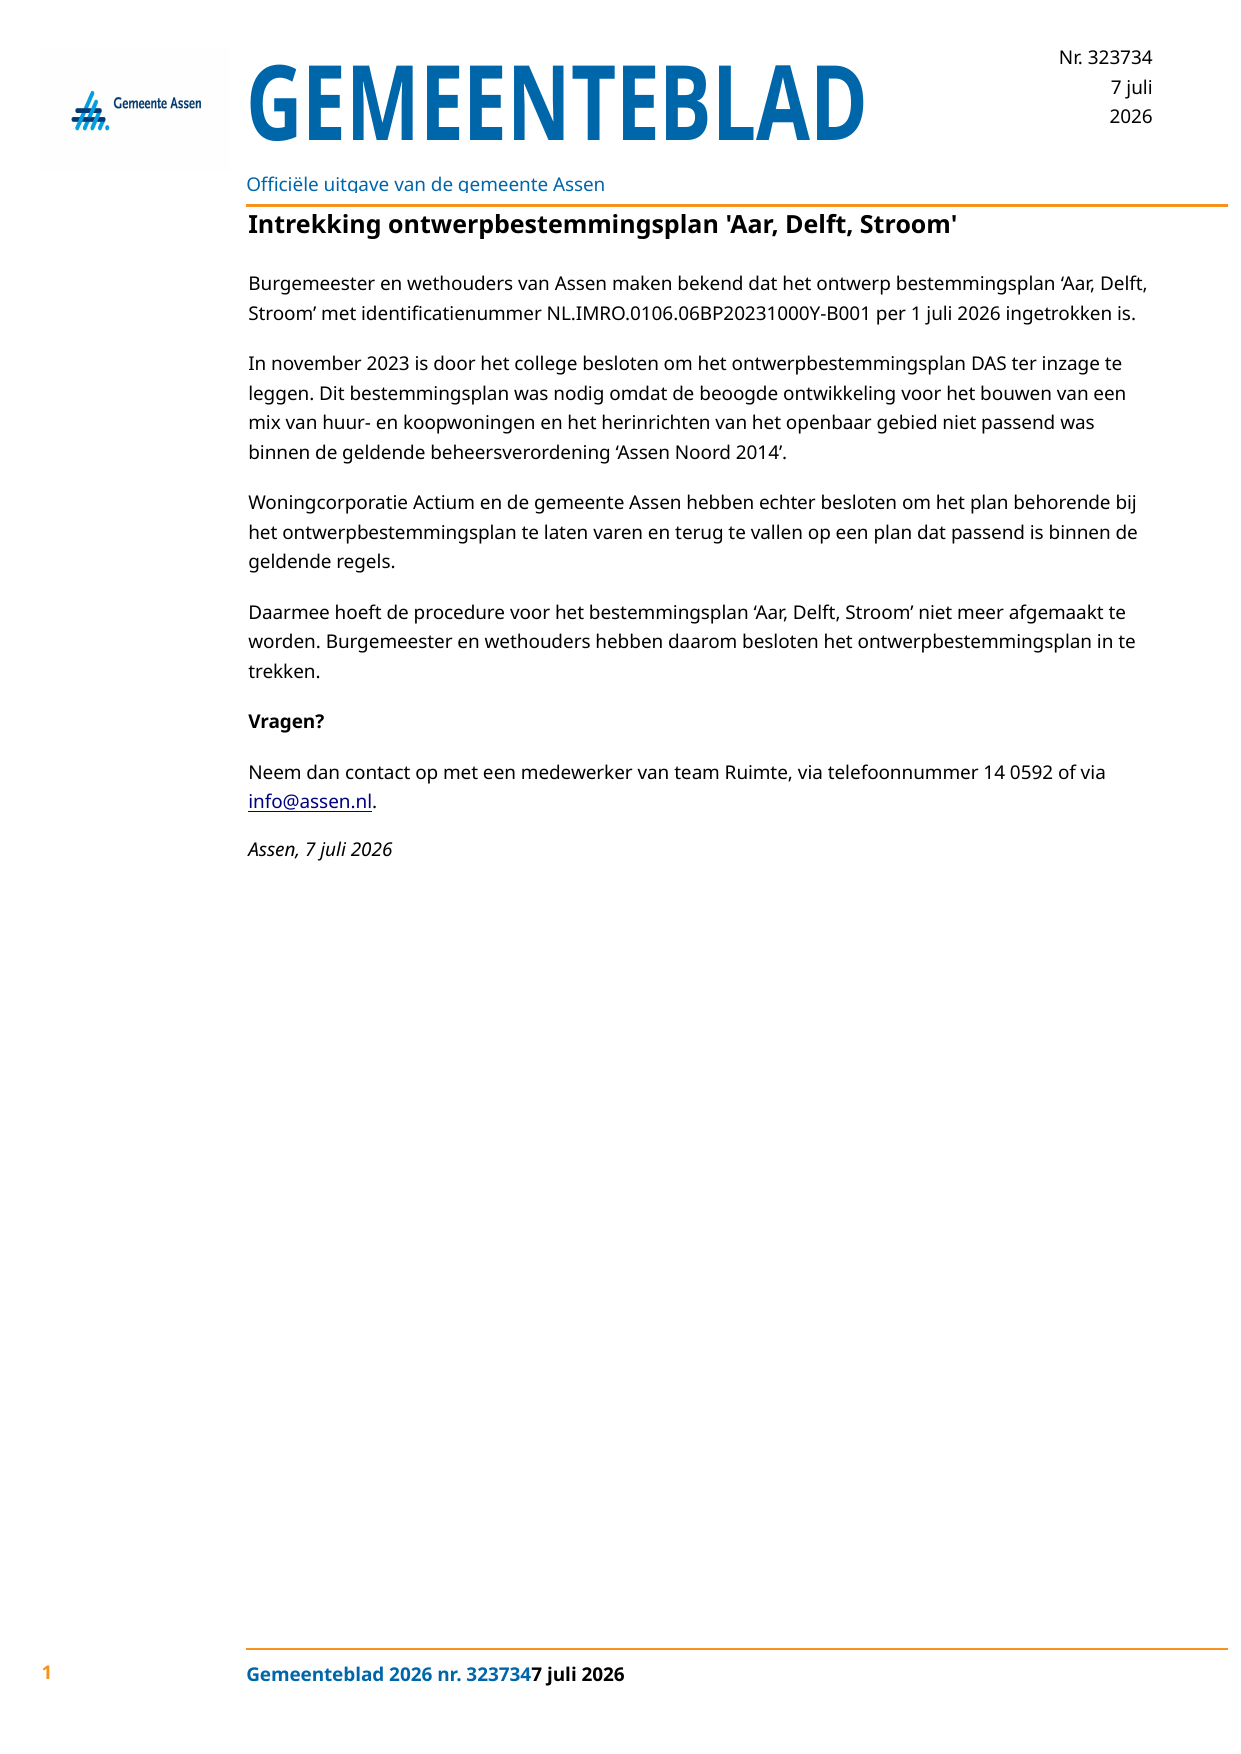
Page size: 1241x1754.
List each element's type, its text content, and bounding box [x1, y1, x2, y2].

picture [41, 47, 231, 172]
text Vragen? [248, 709, 1152, 734]
text In november 2023 is door het college besloten om het ontwerpbestemmingsplan DAS ter inzage te leggen. Dit bestemmingsplan was nodig omdat de beoogde ontwikkeling voor het bouwen van een mix van huur- en koopwoningen en het herinrichten van het openbaar gebied niet passend was binnen de geldende beheersverordening ‘Assen Noord 2014’. [248, 350, 1152, 465]
text Assen, 7 juli 2026 [248, 836, 1152, 862]
text Intrekking ontwerpbestemmingsplan 'Aar, Delft, Stroom' [248, 207, 1152, 241]
text Woningcorporatie Actium en de gemeente Assen hebben echter besloten om het plan behorende bij het ontwerpbestemmingsplan te laten varen en terug te vallen op een plan dat passend is binnen de geldende regels. [248, 489, 1152, 574]
text Daarmee hoeft de procedure voor het bestemmingsplan ‘Aar, Delft, Stroom’ niet meer afgemaakt te worden. Burgemeester en wethouders hebben daarom besloten het ontwerpbestemmingsplan in te trekken. [248, 599, 1152, 684]
text Burgemeester en wethouders van Assen maken bekend dat het ontwerp bestemmingsplan ‘Aar, Delft, Stroom’ met identificatienummer NL.IMRO.0106.06BP20231000Y-B001 per 1 juli 2026 ingetrokken is. [248, 270, 1152, 326]
text Neem dan contact op met een medewerker van team Ruimte, via telefoonnummer 14 0592 of via info@assen.nl. [248, 759, 1152, 814]
